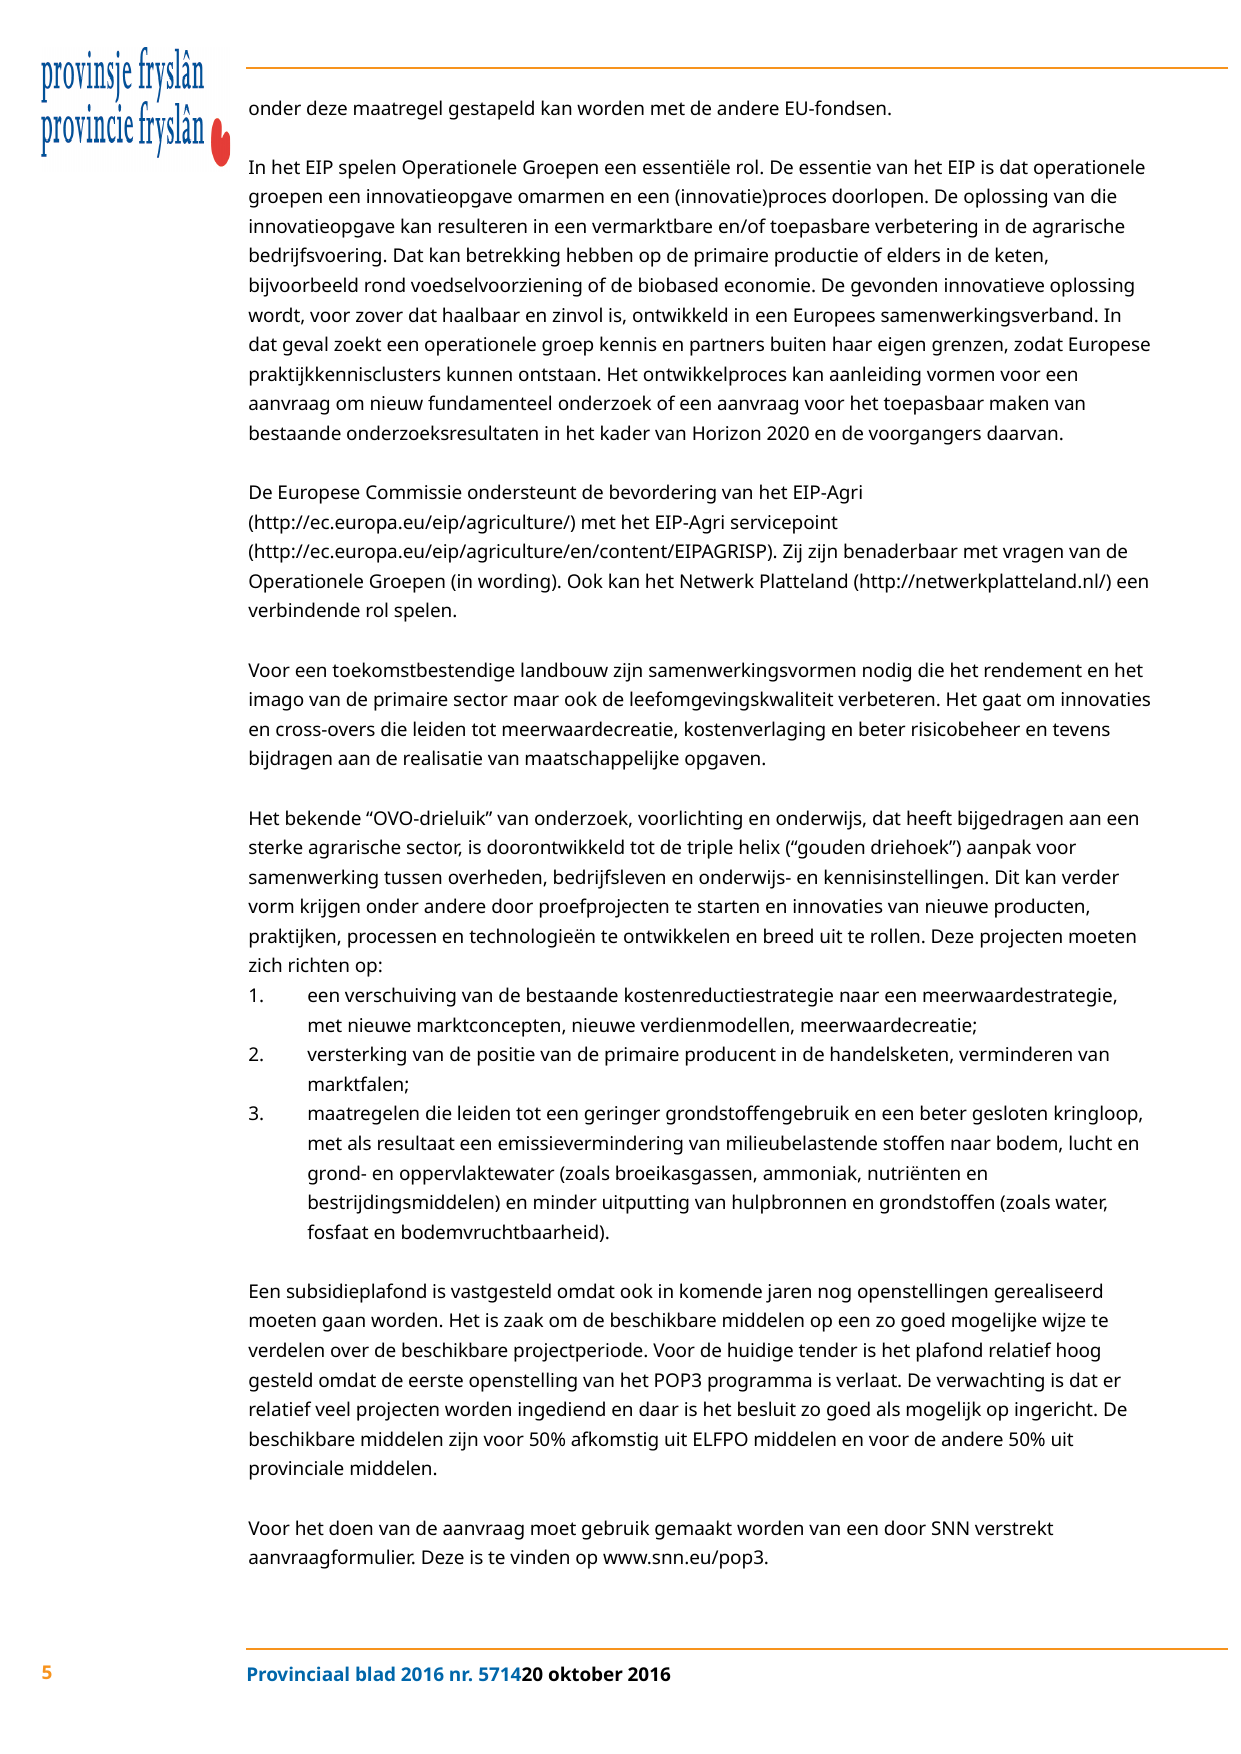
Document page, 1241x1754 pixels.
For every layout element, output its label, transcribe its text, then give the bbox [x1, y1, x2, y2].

text Het bekende “OVO-drieluik” van onderzoek, voorlichting en onderwijs, dat heeft bijgedragen aan een sterke agrarische sector, is doorontwikkeld tot de triple helix (“gouden driehoek”) aanpak voor samenwerking tussen overheden, bedrijfsleven en onderwijs- en kennisinstellingen. Dit kan verder vorm krijgen onder andere door proefprojecten te starten en innovaties van nieuwe producten, praktijken, processen en technologieën te ontwikkelen en breed uit te rollen. Deze projecten moeten zich richten op: [248, 805, 1152, 978]
picture [41, 47, 231, 172]
text In het EIP spelen Operationele Groepen een essentiële rol. De essentie van het EIP is dat operationele groepen een innovatieopgave omarmen en een (innovatie)proces doorlopen. De oplossing van die innovatieopgave kan resulteren in een vermarktbare en/of toepasbare verbetering in de agrarische bedrijfsvoering. Dat kan betrekking hebben op de primaire productie of elders in de keten, bijvoorbeeld rond voedselvoorziening of de biobased economie. De gevonden innovatieve oplossing wordt, voor zover dat haalbaar en zinvol is, ontwikkeld in een Europees samenwerkingsverband. In dat geval zoekt een operationele groep kennis en partners buiten haar eigen grenzen, zodat Europese praktijkkennisclusters kunnen ontstaan. Het ontwikkelproces kan aanleiding vormen voor een aanvraag om nieuw fundamenteel onderzoek of een aanvraag voor het toepasbaar maken van bestaande onderzoeksresultaten in het kader van Horizon 2020 en de voorgangers daarvan. [248, 154, 1152, 446]
text Voor een toekomstbestendige landbouw zijn samenwerkingsvormen nodig die het rendement en het imago van de primaire sector maar ook de leefomgevingskwaliteit verbeteren. Het gaat om innovaties en cross-overs die leiden tot meerwaardecreatie, kostenverlaging en beter risicobeheer en tevens bijdragen aan de realisatie van maatschappelijke opgaven. [248, 657, 1152, 771]
list versterking van de positie van de primaire producent in de handelsketen, verminderen van marktfalen; [248, 1041, 1152, 1097]
list een verschuiving van de bestaande kostenreductiestrategie naar een meerwaardestrategie, met nieuwe marktconcepten, nieuwe verdienmodellen, meerwaardecreatie; [248, 982, 1152, 1038]
text De Europese Commissie ondersteunt de bevordering van het EIP-Agri (http://ec.europa.eu/eip/agriculture/) met het EIP-Agri servicepoint (http://ec.europa.eu/eip/agriculture/en/content/EIPAGRISP). Zij zijn benaderbaar met vragen van de Operationele Groepen (in wording). Ook kan het Netwerk Platteland (http://netwerkplatteland.nl/) een verbindende rol spelen. [248, 479, 1152, 623]
list maatregelen die leiden tot een geringer grondstoffengebruik en een beter gesloten kringloop, met als resultaat een emissievermindering van milieubelastende stoffen naar bodem, lucht en grond- en oppervlaktewater (zoals broeikasgassen, ammoniak, nutriënten en bestrijdingsmiddelen) en minder uitputting van hulpbronnen en grondstoffen (zoals water, fosfaat en bodemvruchtbaarheid). [248, 1101, 1152, 1245]
text Een subsidieplafond is vastgesteld omdat ook in komende jaren nog openstellingen gerealiseerd moeten gaan worden. Het is zaak om de beschikbare middelen op een zo goed mogelijke wijze te verdelen over de beschikbare projectperiode. Voor de huidige tender is het plafond relatief hoog gesteld omdat de eerste openstelling van het POP3 programma is verlaat. De verwachting is dat er relatief veel projecten worden ingediend en daar is het besluit zo goed als mogelijk op ingericht. De beschikbare middelen zijn voor 50% afkomstig uit ELFPO middelen en voor de andere 50% uit provinciale middelen. [248, 1278, 1152, 1481]
text onder deze maatregel gestapeld kan worden met de andere EU-fondsen. [248, 95, 1152, 121]
text Voor het doen van de aanvraag moet gebruik gemaakt worden van een door SNN verstrekt aanvraagformulier. Deze is te vinden op www.snn.eu/pop3. [248, 1515, 1152, 1570]
